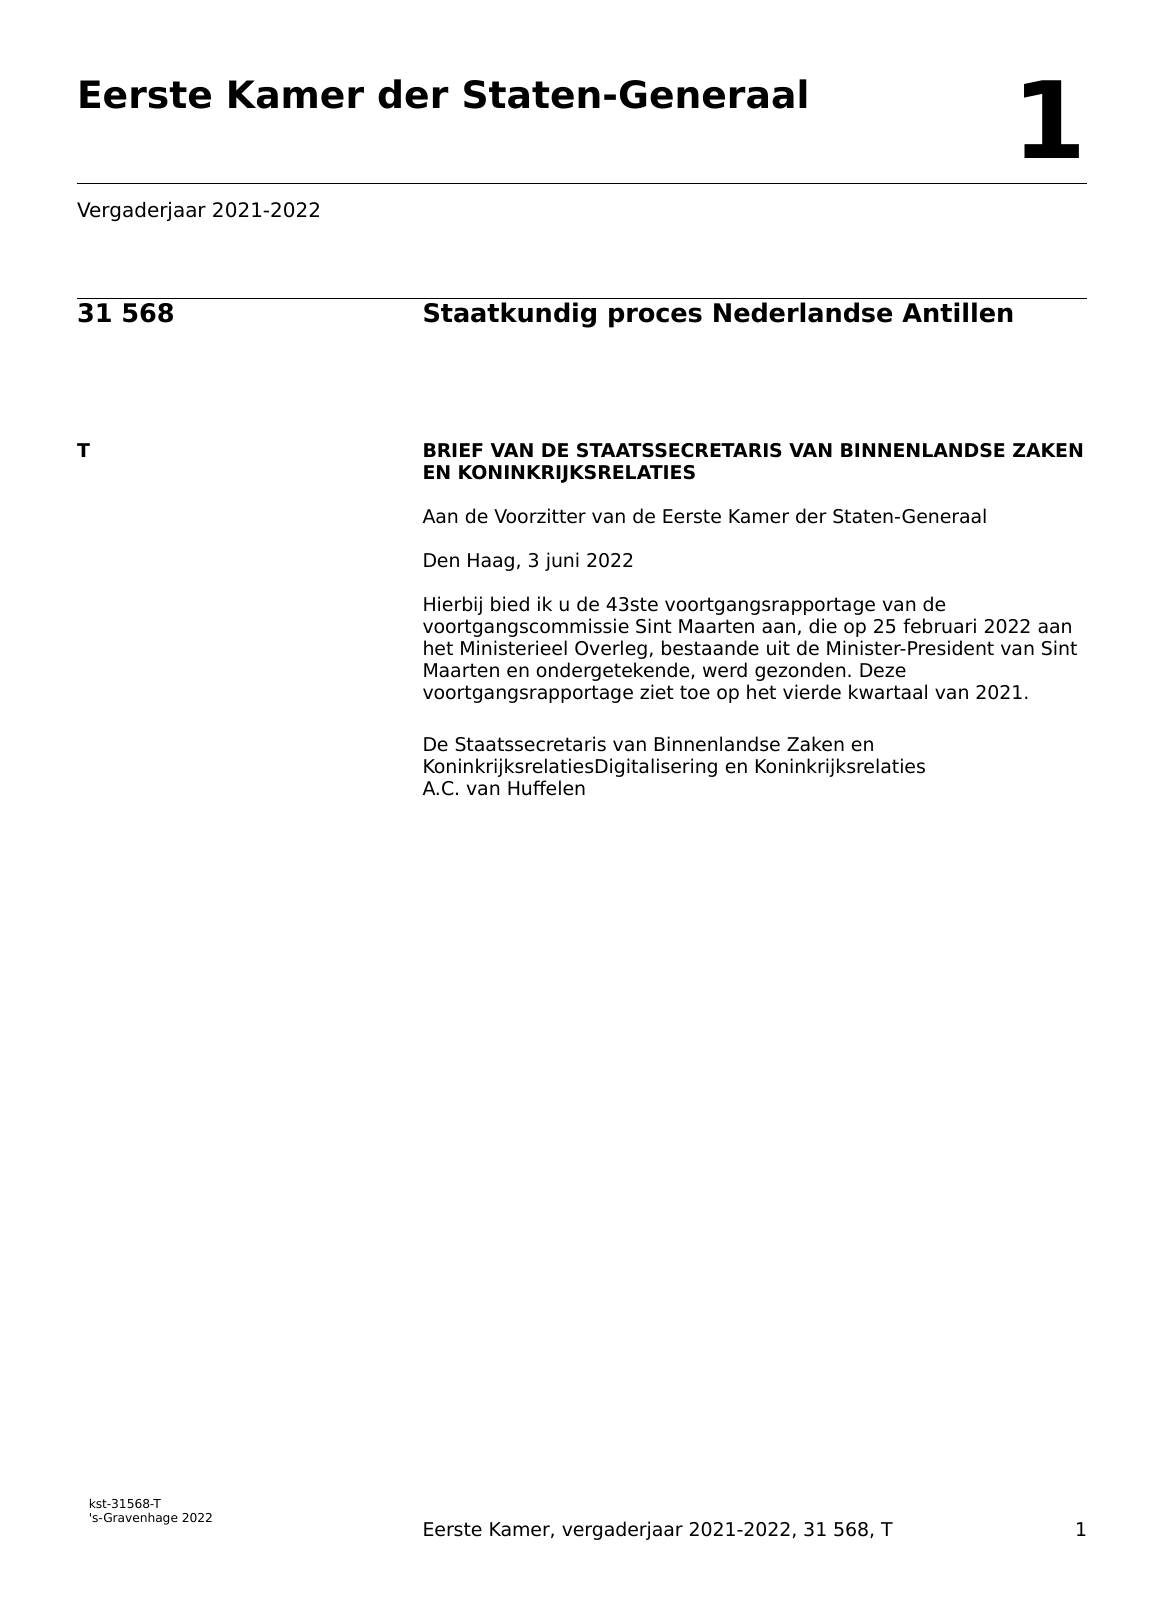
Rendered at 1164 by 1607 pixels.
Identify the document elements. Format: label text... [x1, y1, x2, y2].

text 's-Gravenhage 2022 [88, 1511, 323, 1525]
text kst-31568-T [88, 1497, 323, 1511]
table_header 1 [886, 59, 1087, 183]
text Den Haag, 3 juni 2022 [422, 550, 1087, 572]
subtitle 31 568 Staatkundig proces Nederlandse Antillen [77, 299, 1087, 329]
subtitle T BRIEF VAN DE STAATSSECRETARIS VAN BINNENLANDSE ZAKEN EN KONINKRIJKSRELATIES [77, 440, 1087, 484]
text Hierbij bied ik u de 43ste voortgangsrapportage van de voortgangscommissie Sint Maarten aan, die op 25 februari 2022 aan het Ministerieel Overleg, bestaande uit de Minister-President van Sint Maarten en ondergetekende, werd gezonden. Deze voortgangsrapportage ziet toe op het vierde kwartaal van 2021. [422, 594, 1087, 704]
table_header Eerste Kamer der Staten-Generaal [77, 59, 886, 183]
text De Staatssecretaris van Binnenlandse Zaken en KoninkrijksrelatiesDigitalisering en Koninkrijksrelaties A.C. van Huffelen [422, 734, 1087, 800]
text Aan de Voorzitter van de Eerste Kamer der Staten-Generaal [422, 506, 1087, 528]
table_cell Vergaderjaar 2021-2022 [77, 184, 1087, 298]
